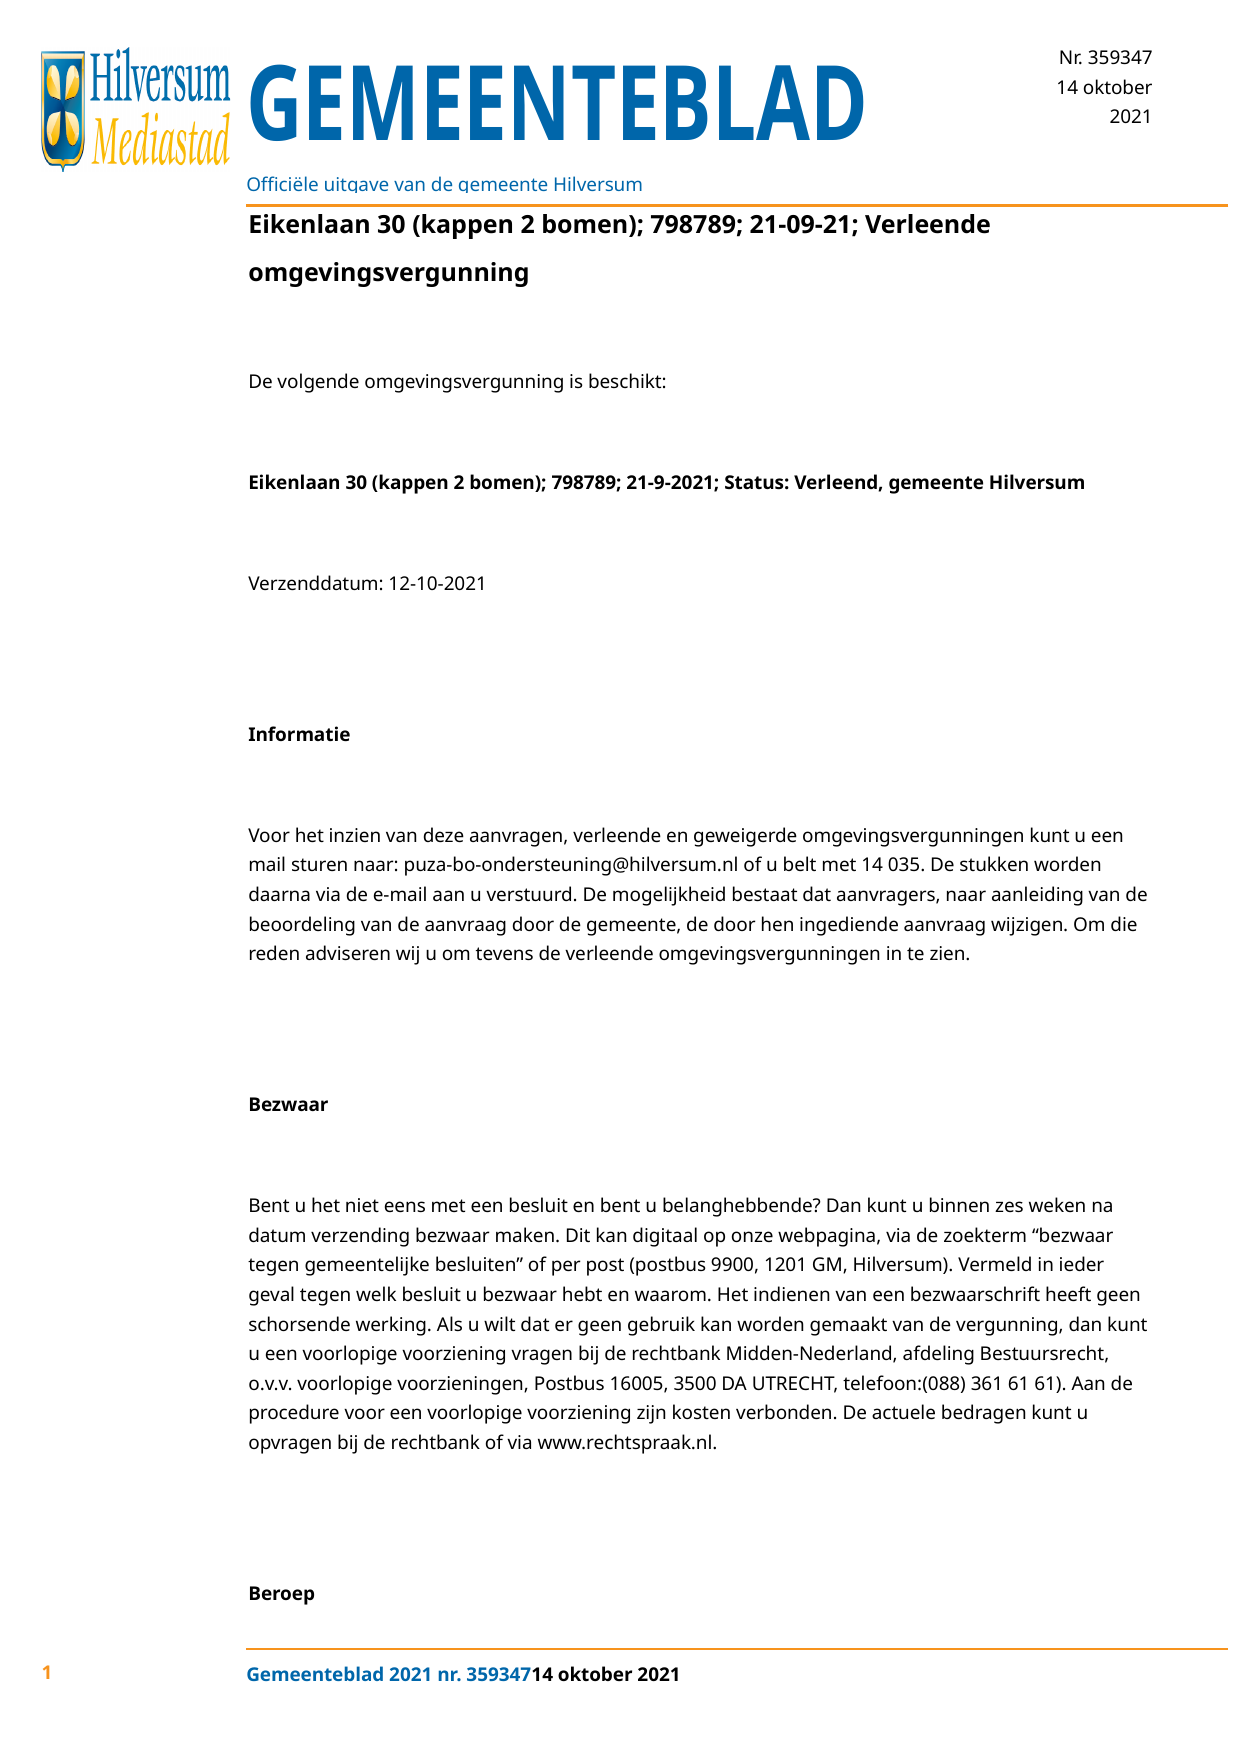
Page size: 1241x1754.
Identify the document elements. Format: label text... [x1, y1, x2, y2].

text Bent u het niet eens met een besluit en bent u belanghebbende? Dan kunt u binnen zes weken na datum verzending bezwaar maken. Dit kan digitaal op onze webpagina, via de zoekterm “bezwaar tegen gemeentelijke besluiten” of per post (postbus 9900, 1201 GM, Hilversum). Vermeld in ieder geval tegen welk besluit u bezwaar hebt en waarom. Het indienen van een bezwaarschrift heeft geen schorsende werking. Als u wilt dat er geen gebruik kan worden gemaakt van de vergunning, dan kunt u een voorlopige voorziening vragen bij de rechtbank Midden-Nederland, afdeling Bestuursrecht, o.v.v. voorlopige voorzieningen, Postbus 16005, 3500 DA UTRECHT, telefoon:(088) 361 61 61). Aan de procedure voor een voorlopige voorziening zijn kosten verbonden. De actuele bedragen kunt u opvragen bij de rechtbank of via www.rechtspraak.nl. [248, 1192, 1152, 1455]
text Bezwaar [248, 1092, 1152, 1117]
text Beroep [248, 1580, 1152, 1606]
text Verzenddatum: 12-10-2021 [248, 570, 1152, 596]
text De volgende omgevingsvergunning is beschikt: [248, 368, 1152, 394]
text Eikenlaan 30 (kappen 2 bomen); 798789; 21-09-21; Verleende omgevingsvergunning [248, 207, 1152, 288]
picture [41, 47, 231, 172]
text Informatie [248, 721, 1152, 747]
text Eikenlaan 30 (kappen 2 bomen); 798789; 21-9-2021; Status: Verleend, gemeente Hilversum [248, 469, 1152, 495]
text Voor het inzien van deze aanvragen, verleende en geweigerde omgevingsvergunningen kunt u een mail sturen naar: puza-bo-ondersteuning@hilversum.nl of u belt met 14 035. De stukken worden daarna via de e-mail aan u verstuurd. De mogelijkheid bestaat dat aanvragers, naar aanleiding van de beoordeling van de aanvraag door de gemeente, de door hen ingediende aanvraag wijzigen. Om die reden adviseren wij u om tevens de verleende omgevingsvergunningen in te zien. [248, 822, 1152, 966]
